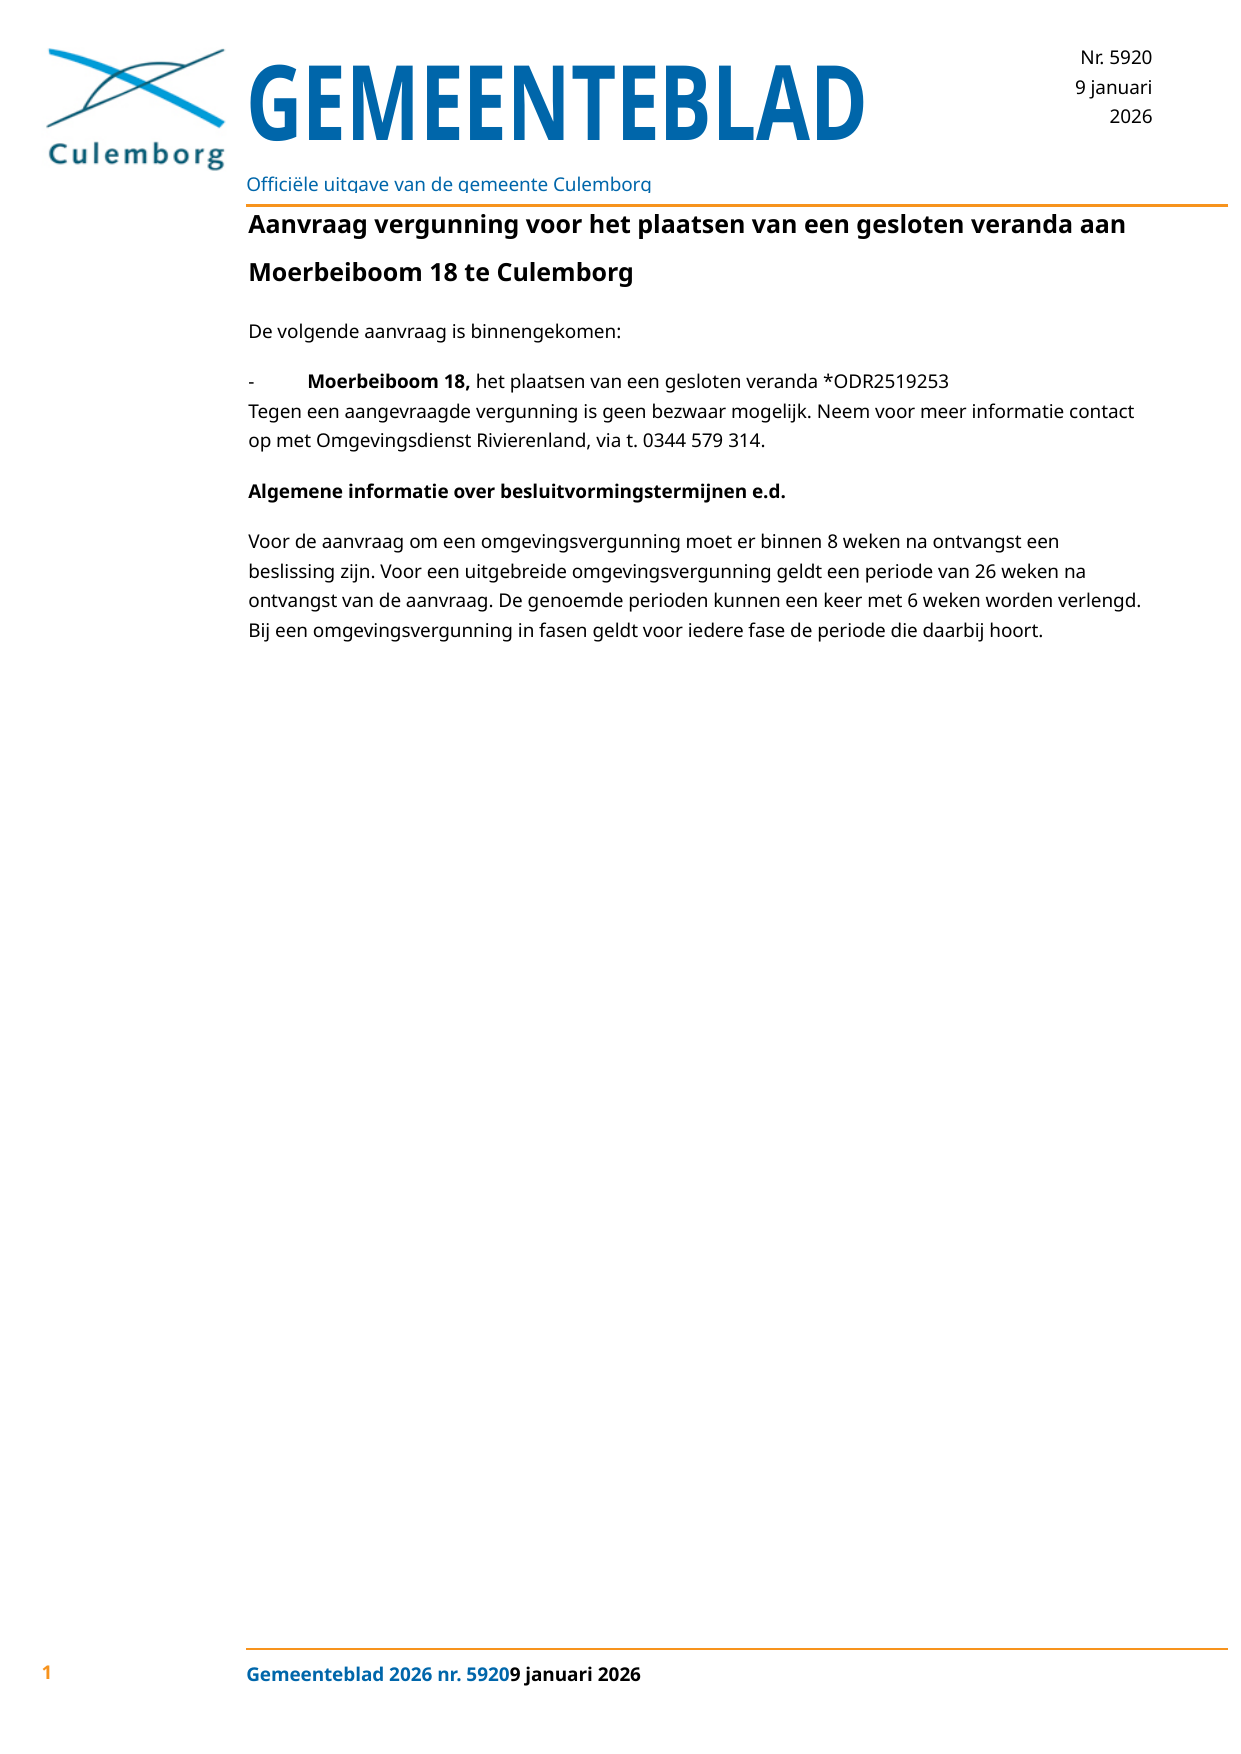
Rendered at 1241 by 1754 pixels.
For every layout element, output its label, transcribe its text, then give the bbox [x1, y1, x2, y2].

text De volgende aanvraag is binnengekomen: [248, 318, 1152, 344]
text Tegen een aangevraagde vergunning is geen bezwaar mogelijk. Neem voor meer informatie contact op met Omgevingsdienst Rivierenland, via t. 0344 579 314. [248, 398, 1152, 453]
picture [41, 47, 231, 172]
text Aanvraag vergunning voor het plaatsen van een gesloten veranda aan Moerbeiboom 18 te Culemborg [248, 207, 1152, 288]
text Algemene informatie over besluitvormingstermijnen e.d. [248, 478, 1152, 504]
text Voor de aanvraag om een omgevingsvergunning moet er binnen 8 weken na ontvangst een beslissing zijn. Voor een uitgebreide omgevingsvergunning geldt een periode van 26 weken na ontvangst van de aanvraag. De genoemde perioden kunnen een keer met 6 weken worden verlengd. Bij een omgevingsvergunning in fasen geldt voor iedere fase de periode die daarbij hoort. [248, 528, 1152, 643]
list Moerbeiboom 18, het plaatsen van een gesloten veranda *ODR2519253 [248, 368, 1152, 394]
